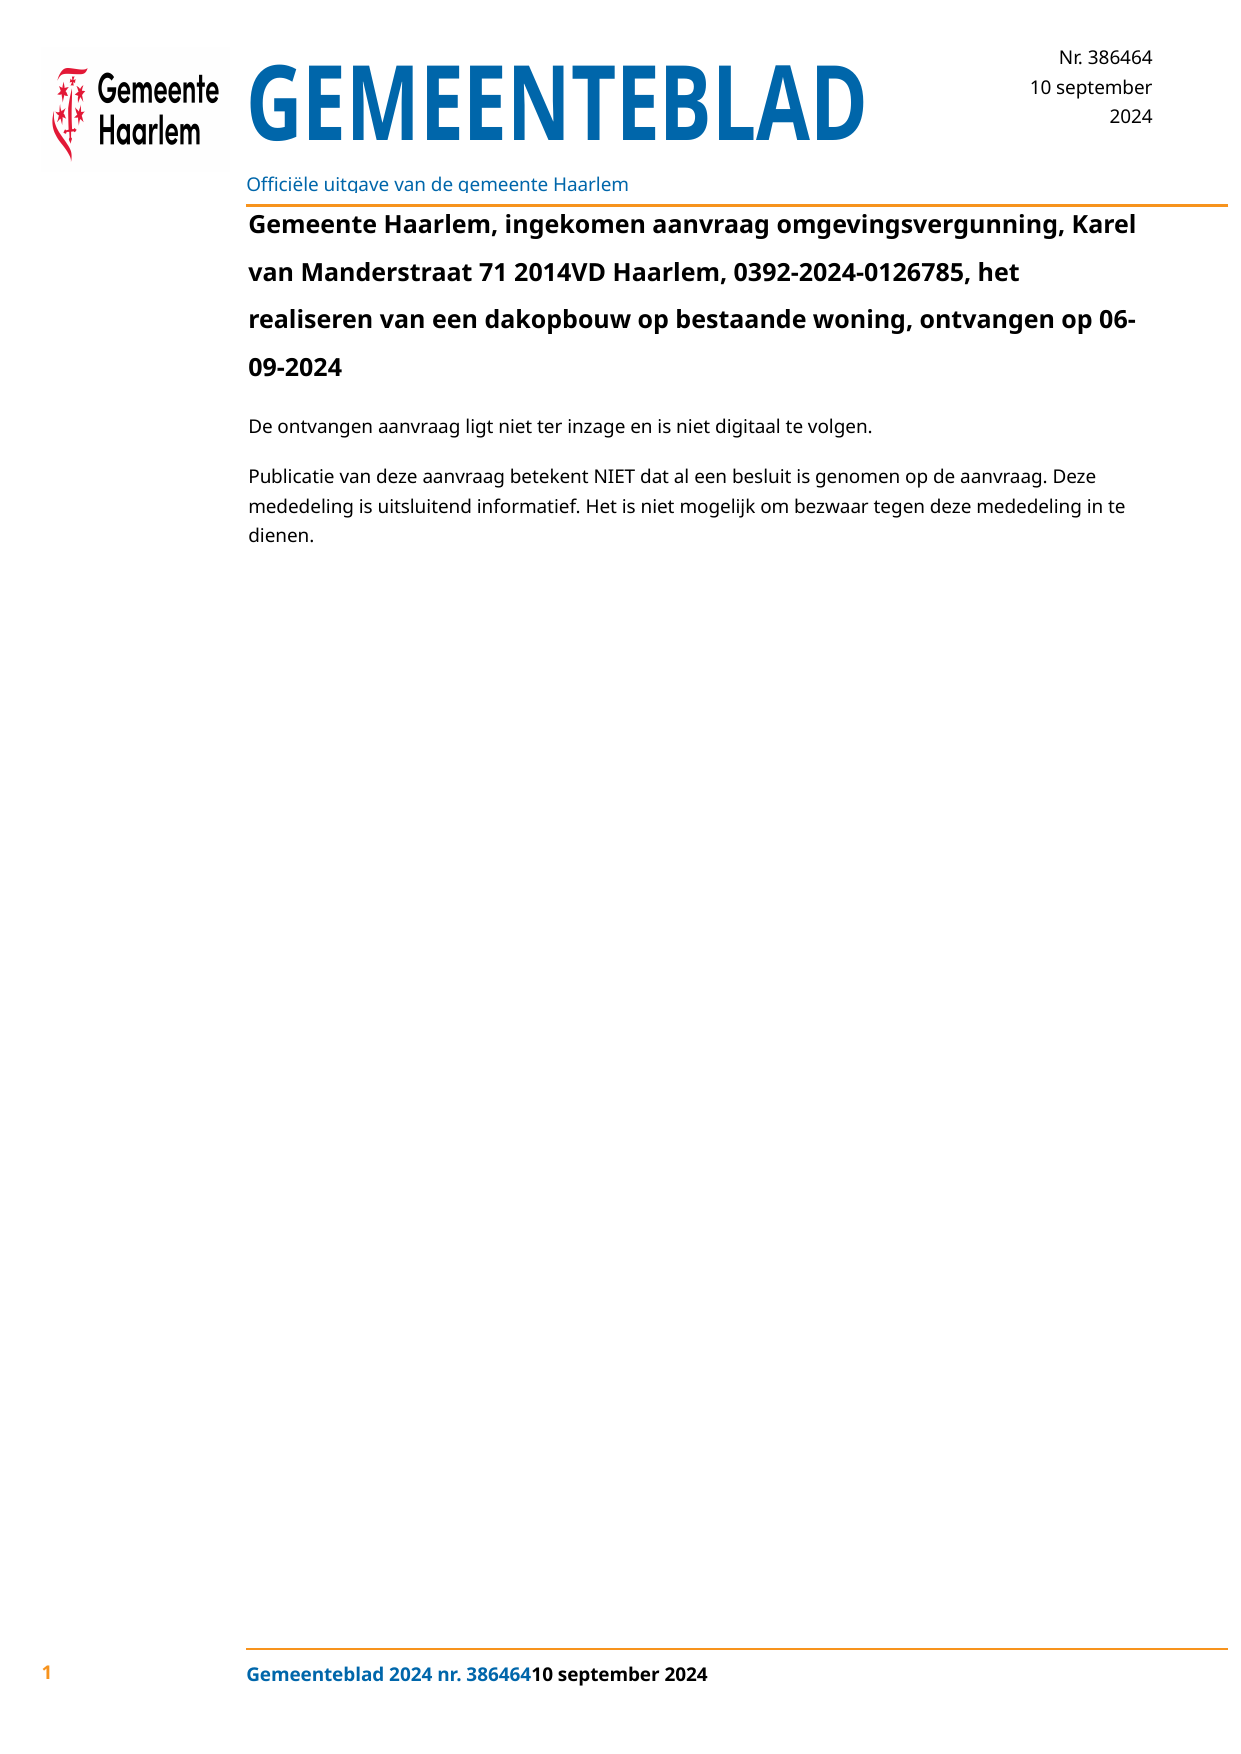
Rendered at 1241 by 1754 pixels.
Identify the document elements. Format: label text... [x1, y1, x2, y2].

text Gemeente Haarlem, ingekomen aanvraag omgevingsvergunning, Karel van Manderstraat 71 2014VD Haarlem, 0392-2024-0126785, het realiseren van een dakopbouw op bestaande woning, ontvangen op 06-09-2024 [248, 207, 1152, 384]
text Publicatie van deze aanvraag betekent NIET dat al een besluit is genomen op de aanvraag. Deze mededeling is uitsluitend informatief. Het is niet mogelijk om bezwaar tegen deze mededeling in te dienen. [248, 463, 1152, 548]
text De ontvangen aanvraag ligt niet ter inzage en is niet digitaal te volgen. [248, 413, 1152, 439]
picture [41, 47, 231, 172]
